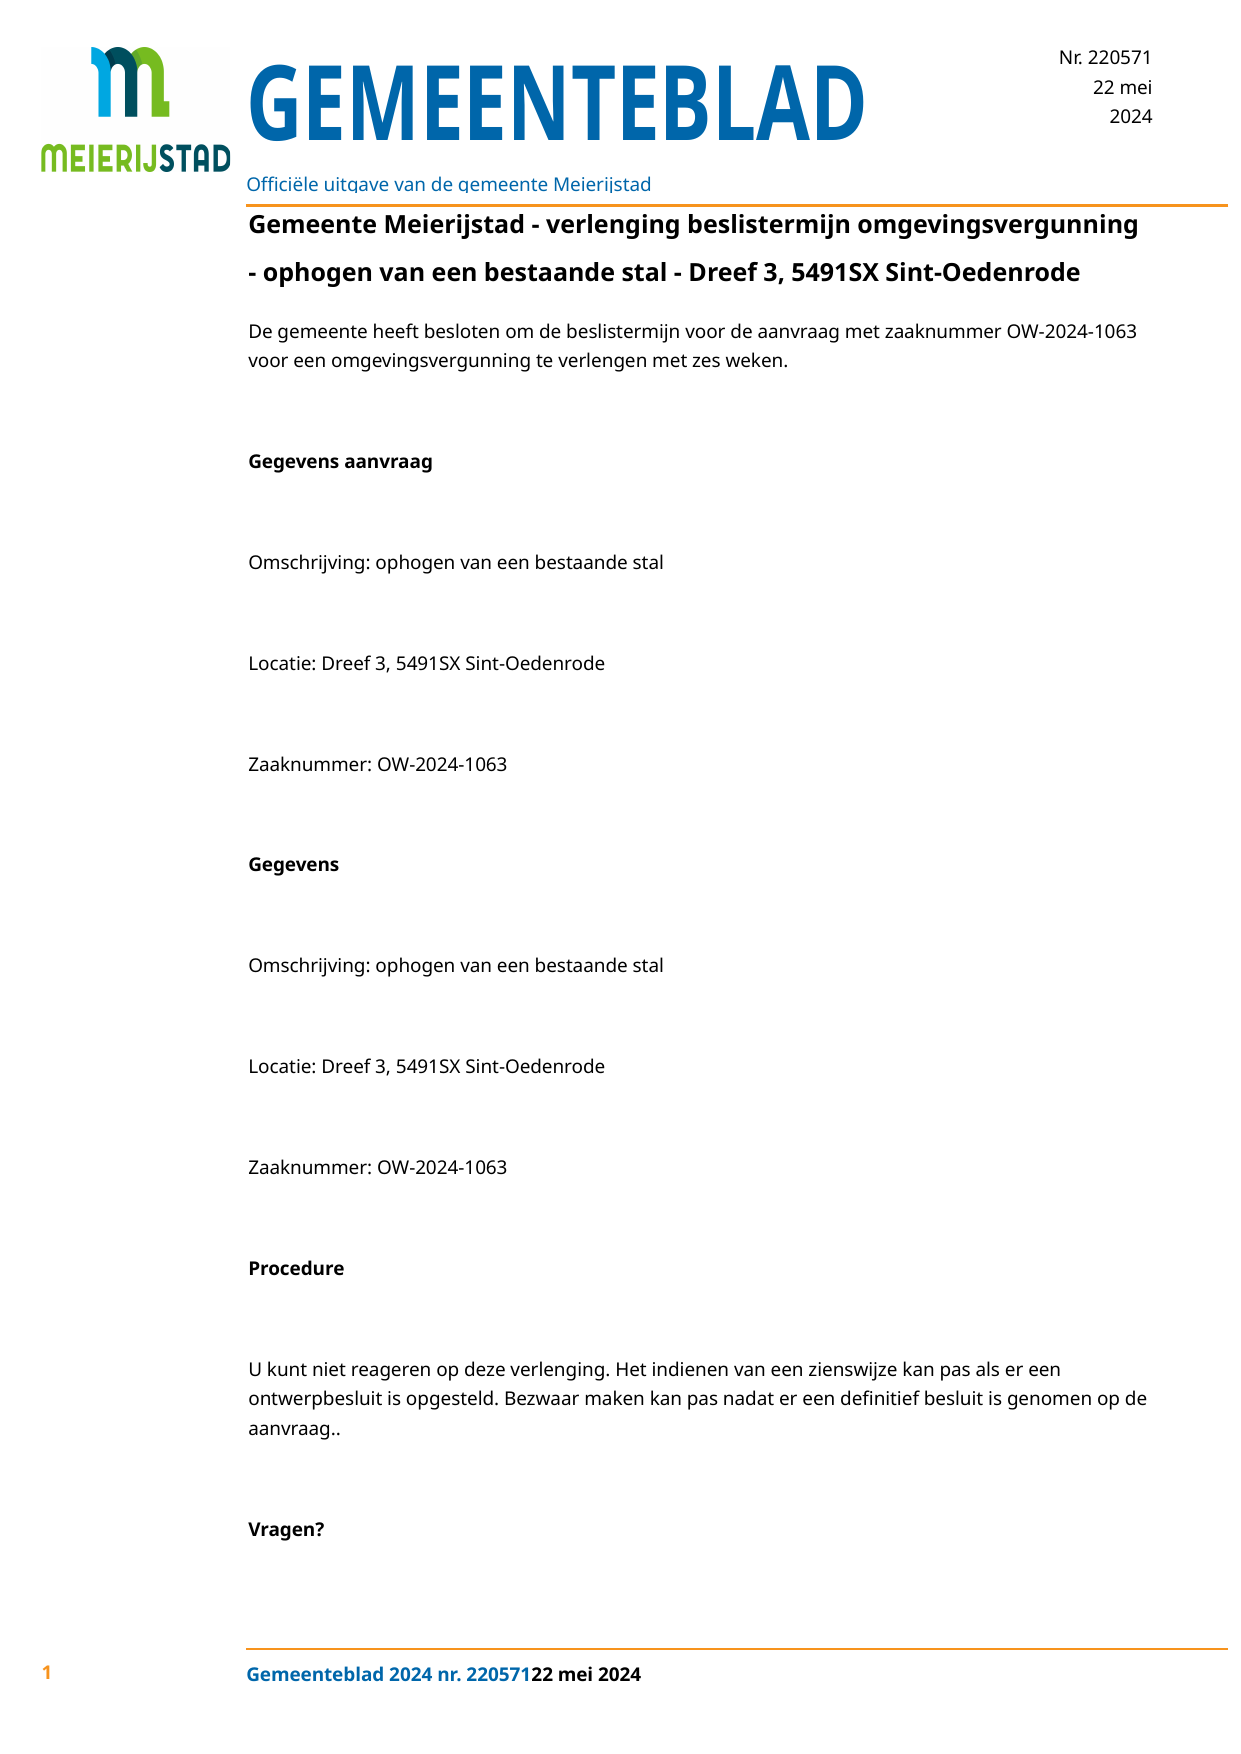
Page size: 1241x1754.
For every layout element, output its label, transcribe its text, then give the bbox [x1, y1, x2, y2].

text U kunt niet reageren op deze verlenging. Het indienen van een zienswijze kan pas als er een ontwerpbesluit is opgesteld. Bezwaar maken kan pas nadat er een definitief besluit is genomen op de aanvraag.. [248, 1356, 1152, 1441]
picture [41, 47, 231, 172]
text Gegevens [248, 852, 1152, 877]
text De gemeente heeft besloten om de beslistermijn voor de aanvraag met zaaknummer OW-2024-1063 voor een omgevingsvergunning te verlengen met zes weken. [248, 318, 1152, 373]
text Gemeente Meierijstad - verlenging beslistermijn omgevingsvergunning - ophogen van een bestaande stal - Dreef 3, 5491SX Sint-Oedenrode [248, 207, 1152, 288]
text Omschrijving: ophogen van een bestaande stal [248, 952, 1152, 978]
text Gegevens aanvraag [248, 448, 1152, 474]
text Omschrijving: ophogen van een bestaande stal [248, 549, 1152, 575]
text Locatie: Dreef 3, 5491SX Sint-Oedenrode [248, 1053, 1152, 1079]
text Zaaknummer: OW-2024-1063 [248, 1154, 1152, 1180]
text Procedure [248, 1255, 1152, 1281]
text Locatie: Dreef 3, 5491SX Sint-Oedenrode [248, 650, 1152, 676]
text Vragen? [248, 1516, 1152, 1542]
text Zaaknummer: OW-2024-1063 [248, 751, 1152, 777]
